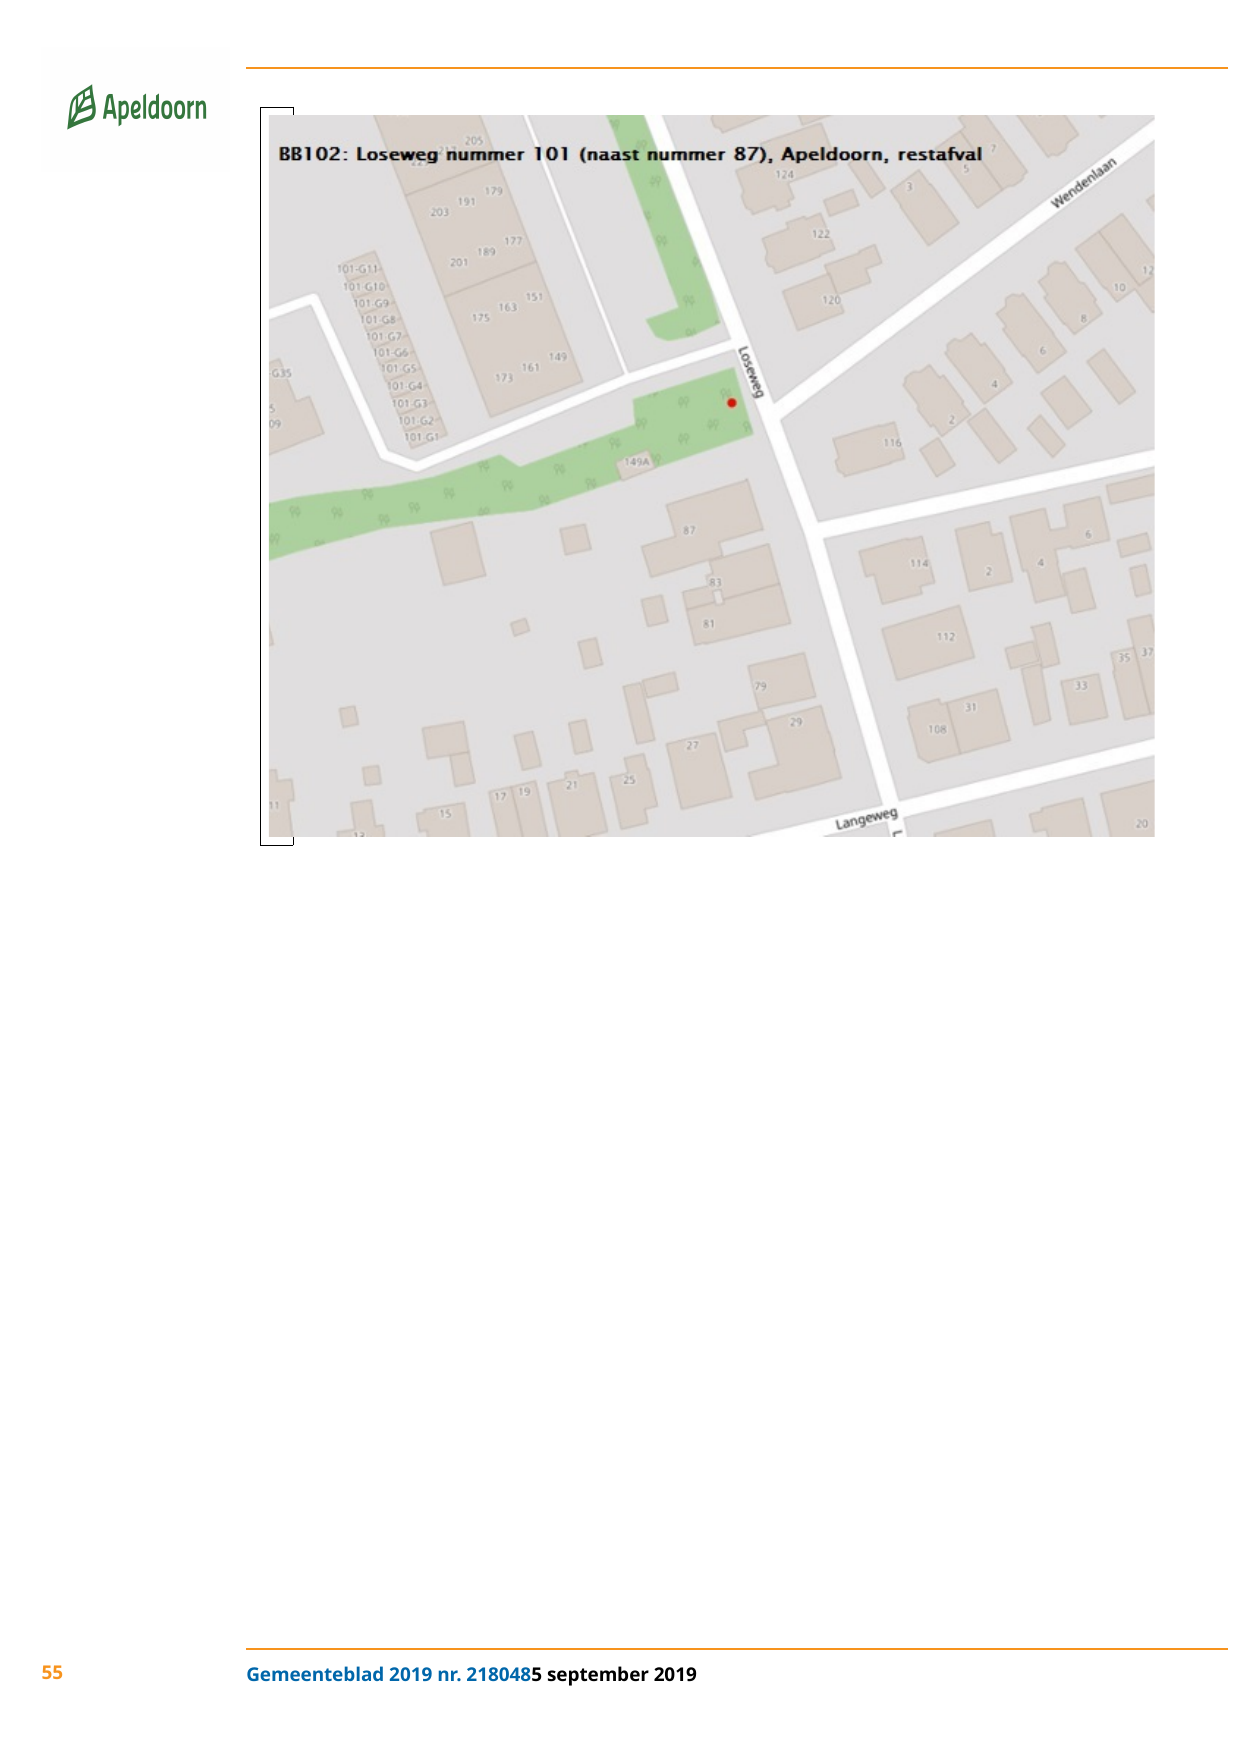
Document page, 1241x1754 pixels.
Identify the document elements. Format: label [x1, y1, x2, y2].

picture [41, 47, 231, 172]
picture [268, 115, 1155, 837]
